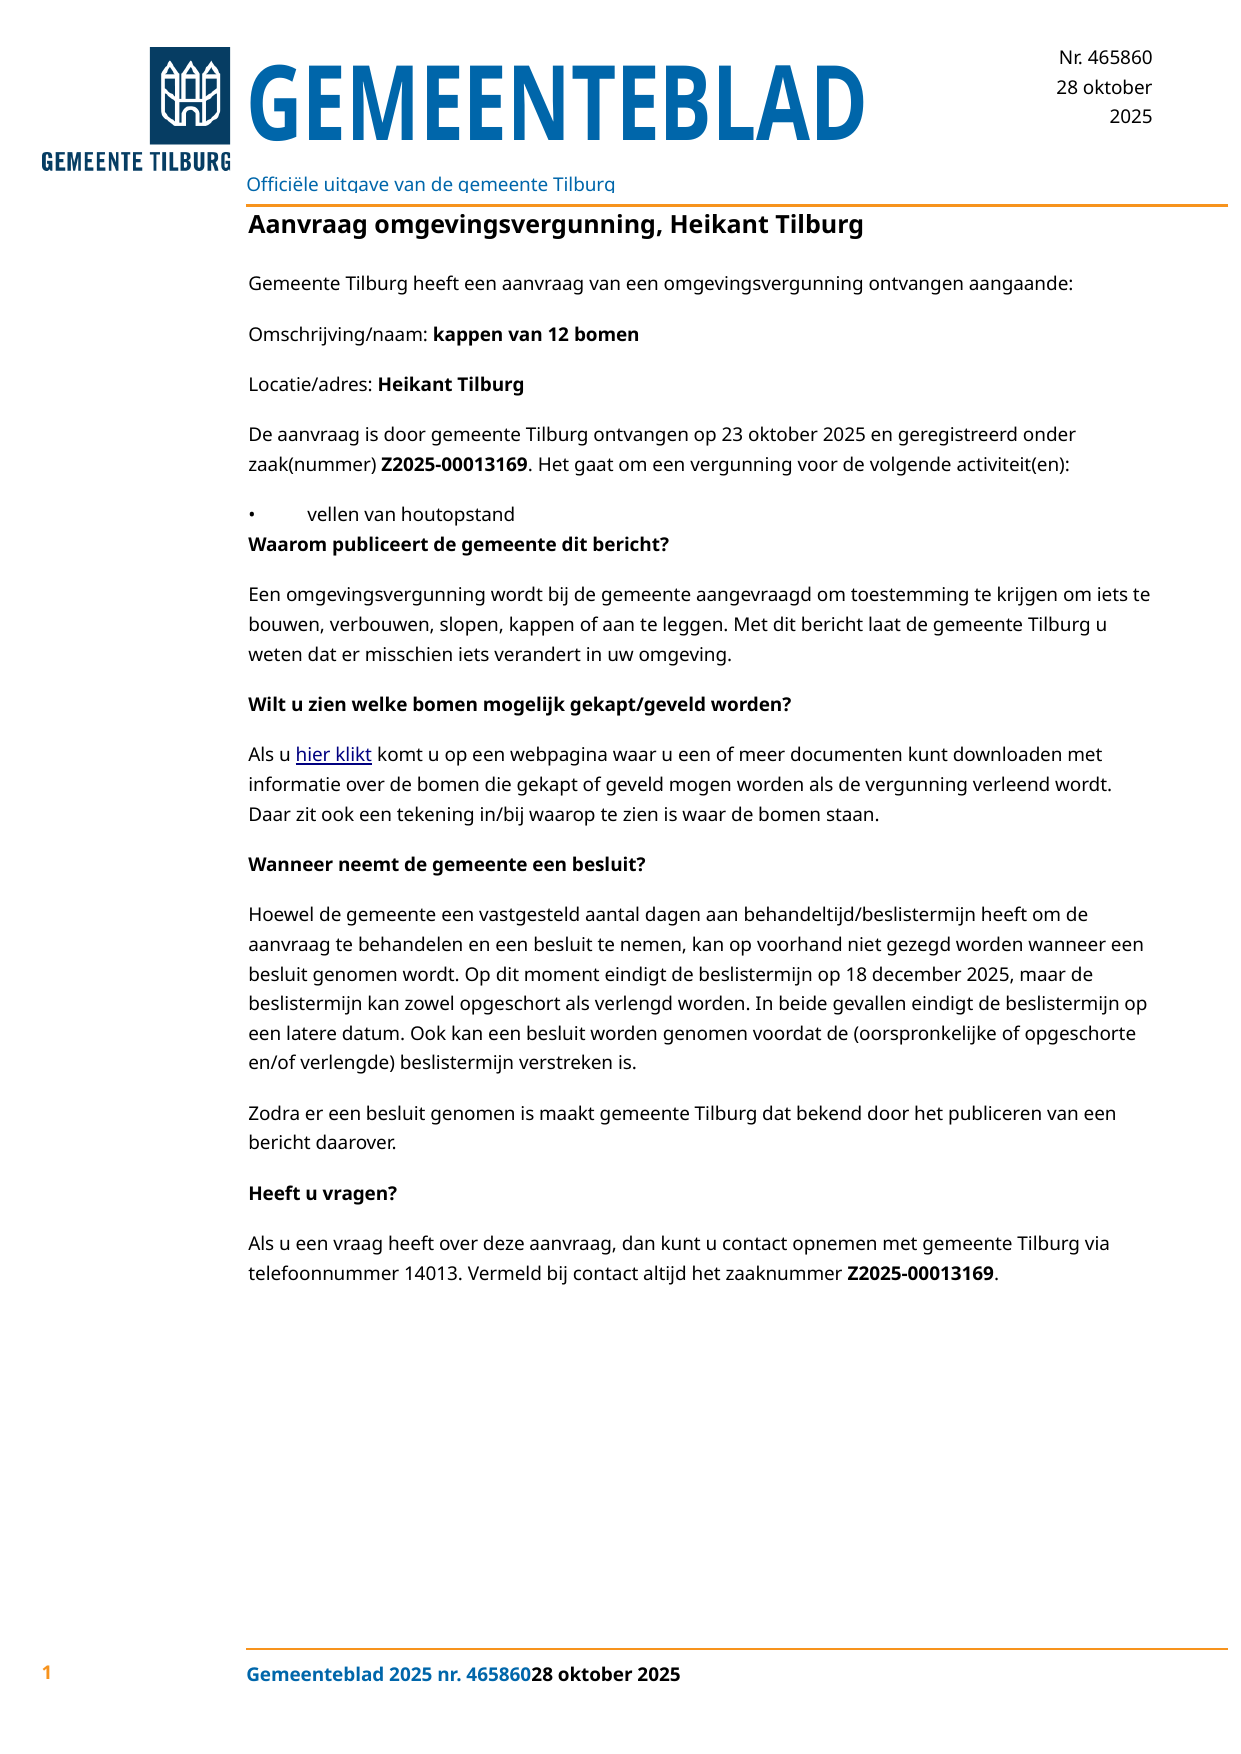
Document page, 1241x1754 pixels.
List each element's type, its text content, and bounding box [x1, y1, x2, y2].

text Wanneer neemt de gemeente een besluit? [248, 851, 1152, 877]
text Als u een vraag heeft over deze aanvraag, dan kunt u contact opnemen met gemeente Tilburg via telefoonnummer 14013. Vermeld bij contact altijd het zaaknummer Z2025-00013169. [248, 1230, 1152, 1286]
text Omschrijving/naam: kappen van 12 bomen [248, 321, 1152, 346]
text Hoewel de gemeente een vastgesteld aantal dagen aan behandeltijd/beslistermijn heeft om de aanvraag te behandelen en een besluit te nemen, kan op voorhand niet gezegd worden wanneer een besluit genomen wordt. Op dit moment eindigt de beslistermijn op 18 december 2025, maar de beslistermijn kan zowel opgeschort als verlengd worden. In beide gevallen eindigt de beslistermijn op een latere datum. Ook kan een besluit worden genomen voordat de (oorspronkelijke of opgeschorte en/of verlengde) beslistermijn verstreken is. [248, 902, 1152, 1075]
text Waarom publiceert de gemeente dit bericht? [248, 531, 1152, 557]
text Wilt u zien welke bomen mogelijk gekapt/geveld worden? [248, 691, 1152, 717]
text Een omgevingsvergunning wordt bij de gemeente aangevraagd om toestemming te krijgen om iets te bouwen, verbouwen, slopen, kappen of aan te leggen. Met dit bericht laat de gemeente Tilburg u weten dat er misschien iets verandert in uw omgeving. [248, 582, 1152, 666]
picture [41, 47, 231, 172]
text Aanvraag omgevingsvergunning, Heikant Tilburg [248, 207, 1152, 241]
text Locatie/adres: Heikant Tilburg [248, 371, 1152, 397]
text Gemeente Tilburg heeft een aanvraag van een omgevingsvergunning ontvangen aangaande: [248, 270, 1152, 296]
text De aanvraag is door gemeente Tilburg ontvangen op 23 oktober 2025 en geregistreerd onder zaak(nummer) Z2025-00013169. Het gaat om een vergunning voor de volgende activiteit(en): [248, 422, 1152, 477]
list vellen van houtopstand [248, 502, 1152, 527]
text Als u hier klikt komt u op een webpagina waar u een of meer documenten kunt downloaden met informatie over de bomen die gekapt of geveld mogen worden als de vergunning verleend wordt. Daar zit ook een tekening in/bij waarop te zien is waar de bomen staan. [248, 742, 1152, 826]
text Heeft u vragen? [248, 1180, 1152, 1206]
text Zodra er een besluit genomen is maakt gemeente Tilburg dat bekend door het publiceren van een bericht daarover. [248, 1100, 1152, 1155]
